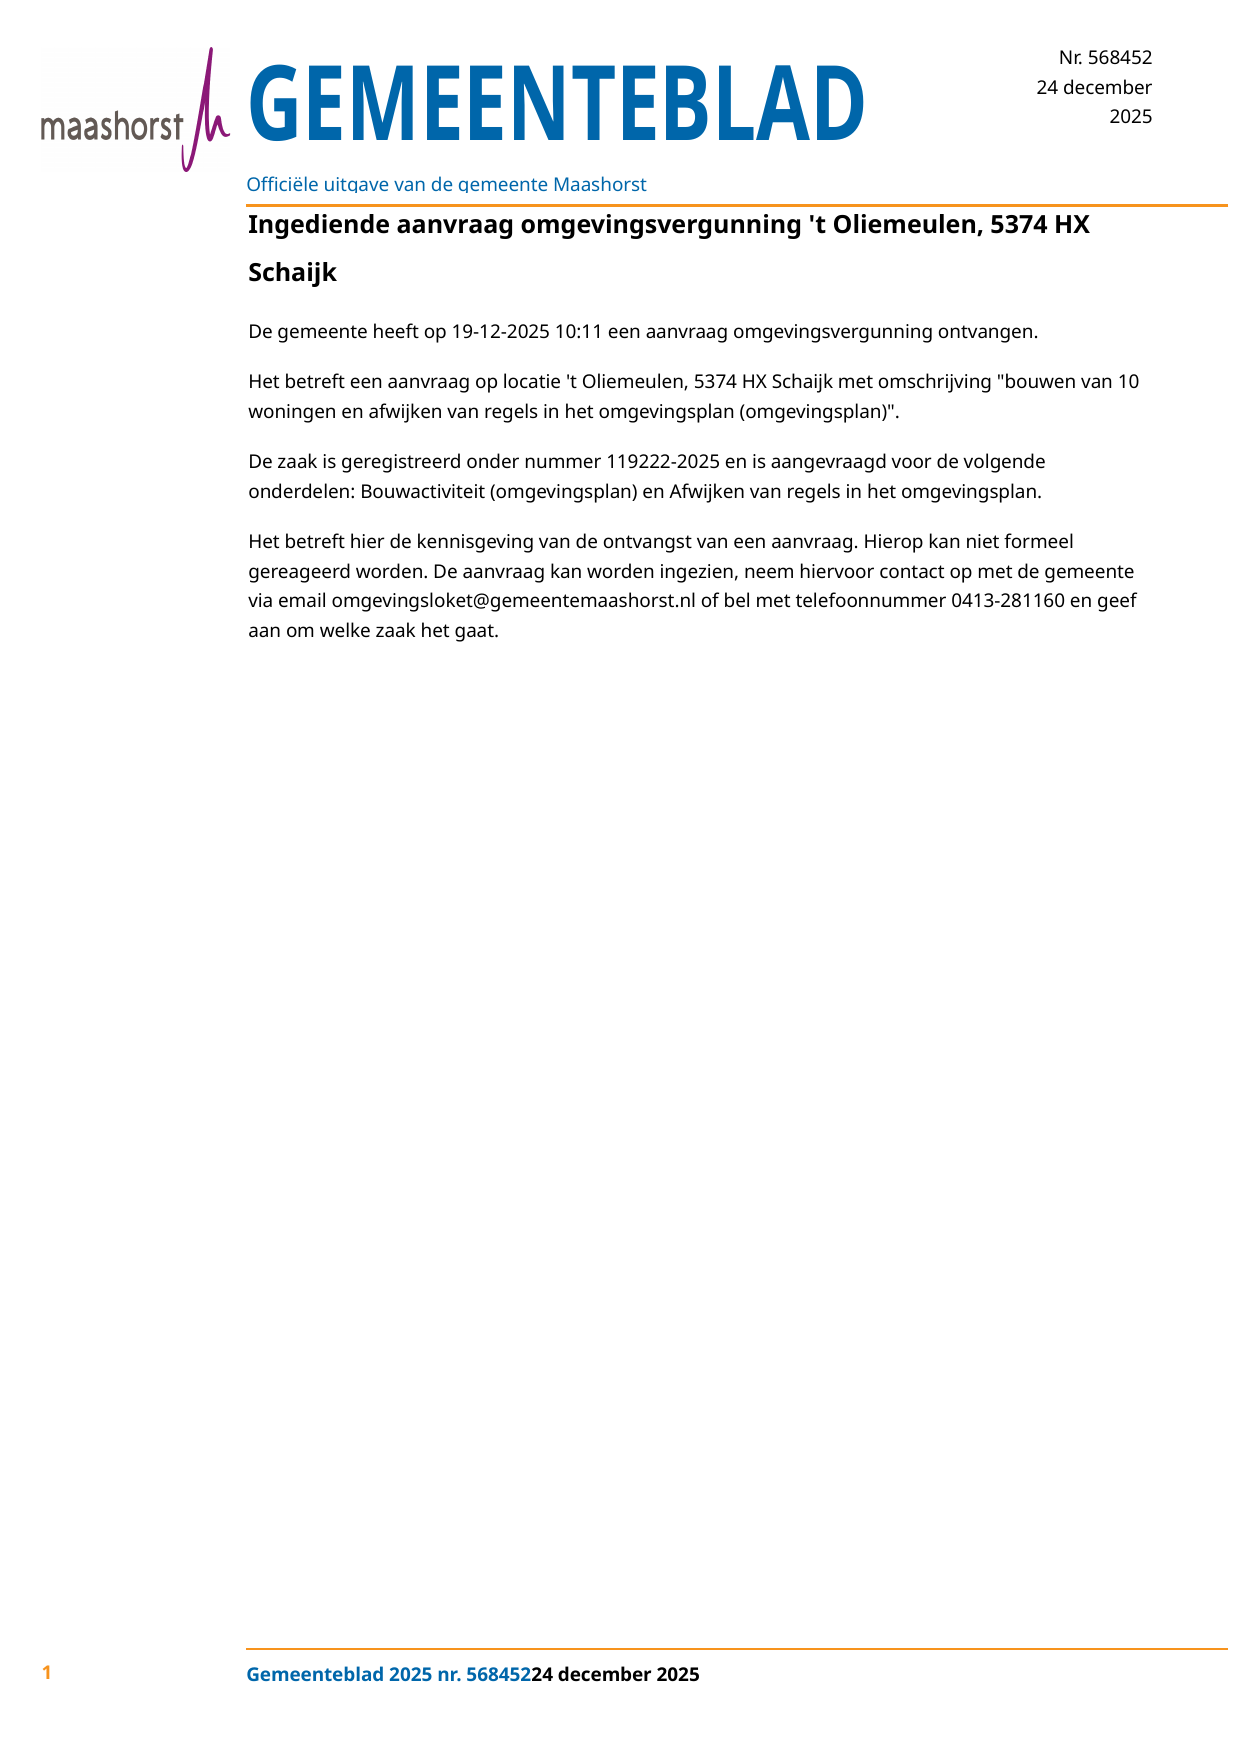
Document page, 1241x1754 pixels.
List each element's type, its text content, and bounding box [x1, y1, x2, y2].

text De gemeente heeft op 19-12-2025 10:11 een aanvraag omgevingsvergunning ontvangen. [248, 318, 1152, 344]
text Het betreft hier de kennisgeving van de ontvangst van een aanvraag. Hierop kan niet formeel gereageerd worden. De aanvraag kan worden ingezien, neem hiervoor contact op met de gemeente via email omgevingsloket@gemeentemaashorst.nl of bel met telefoonnummer 0413-281160 en geef aan om welke zaak het gaat. [248, 528, 1152, 643]
picture [41, 47, 231, 172]
text De zaak is geregistreerd onder nummer 119222-2025 en is aangevraagd voor de volgende onderdelen: Bouwactiviteit (omgevingsplan) en Afwijken van regels in het omgevingsplan. [248, 448, 1152, 504]
text Ingediende aanvraag omgevingsvergunning 't Oliemeulen, 5374 HX Schaijk [248, 207, 1152, 288]
text Het betreft een aanvraag op locatie 't Oliemeulen, 5374 HX Schaijk met omschrijving "bouwen van 10 woningen en afwijken van regels in het omgevingsplan (omgevingsplan)". [248, 368, 1152, 424]
